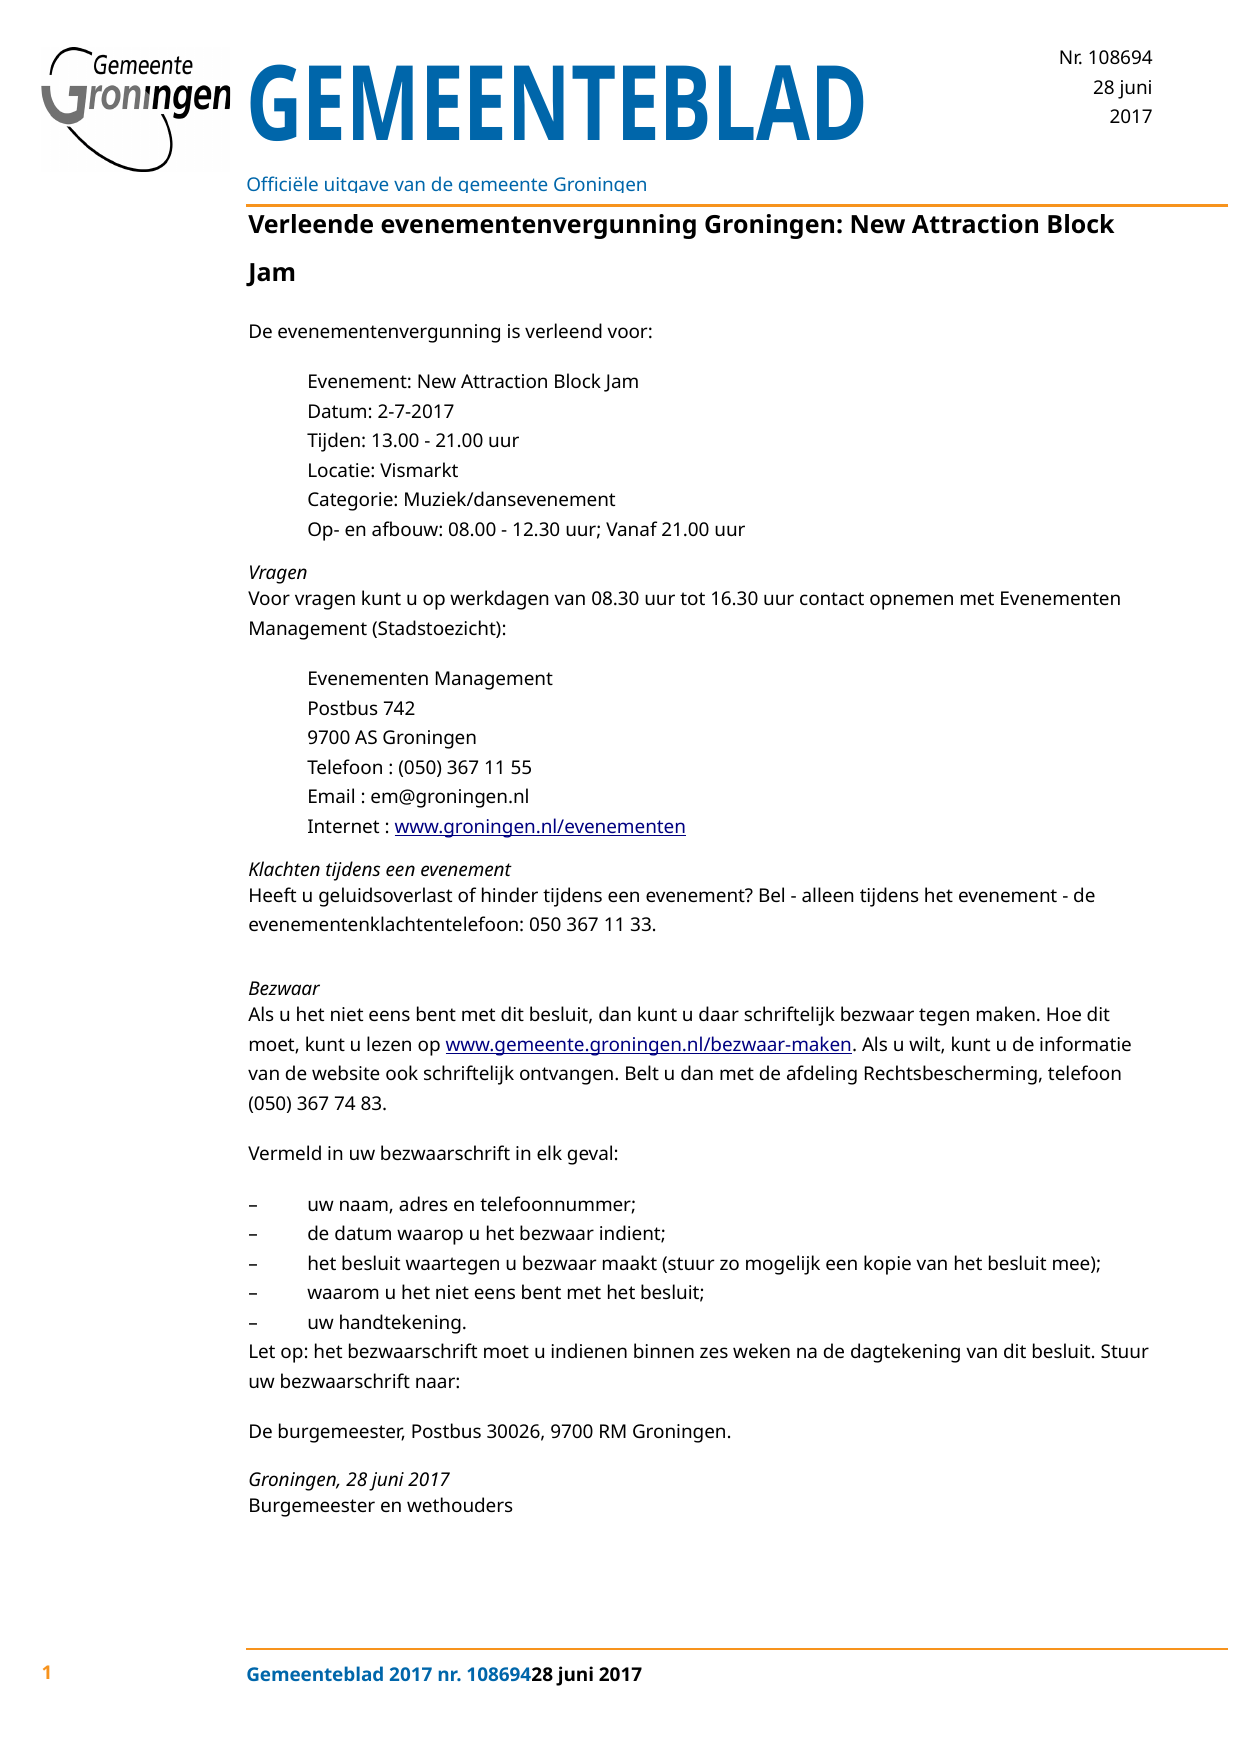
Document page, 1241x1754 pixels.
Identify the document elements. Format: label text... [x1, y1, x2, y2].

list Categorie: Muziek/dansevenement [248, 487, 1152, 512]
text Verleende evenementenvergunning Groningen: New Attraction Block Jam [248, 207, 1152, 288]
list Evenement: New Attraction Block Jam [248, 368, 1152, 394]
text Voor vragen kunt u op werkdagen van 08.30 uur tot 16.30 uur contact opnemen met Evenementen Management (Stadstoezicht): [248, 585, 1152, 640]
list waarom u het niet eens bent met het besluit; [248, 1279, 1152, 1305]
text De evenementenvergunning is verleend voor: [248, 318, 1152, 344]
text De burgemeester, Postbus 30026, 9700 RM Groningen. [248, 1419, 1152, 1444]
list Telefoon : (050) 367 11 55 [248, 754, 1152, 779]
list Email : em@groningen.nl [248, 783, 1152, 809]
text Vragen [248, 559, 1152, 585]
list uw handtekening. [248, 1309, 1152, 1335]
text Heeft u geluidsoverlast of hinder tijdens een evenement? Bel - alleen tijdens het evenement - de evenementenklachtentelefoon: 050 367 11 33. [248, 882, 1152, 937]
list Locatie: Vismarkt [248, 457, 1152, 483]
text Bezwaar [248, 975, 1152, 1001]
list Postbus 742 [248, 695, 1152, 720]
picture [41, 47, 231, 172]
list de datum waarop u het bezwaar indient; [248, 1220, 1152, 1246]
text Groningen, 28 juni 2017 [248, 1466, 1152, 1492]
list Internet : www.groningen.nl/evenementen [248, 813, 1152, 839]
text Als u het niet eens bent met dit besluit, dan kunt u daar schriftelijk bezwaar tegen maken. Hoe dit moet, kunt u lezen op www.gemeente.groningen.nl/bezwaar-maken. Als u wilt, kunt u de informatie van de website ook schriftelijk ontvangen. Belt u dan met de afdeling Rechtsbescherming, telefoon (050) 367 74 83. [248, 1001, 1152, 1116]
list het besluit waartegen u bezwaar maakt (stuur zo mogelijk een kopie van het besluit mee); [248, 1250, 1152, 1276]
text Klachten tijdens een evenement [248, 856, 1152, 882]
list uw naam, adres en telefoonnummer; [248, 1191, 1152, 1216]
list Datum: 2-7-2017 [248, 398, 1152, 424]
text Burgemeester en wethouders [248, 1492, 1152, 1518]
list Tijden: 13.00 - 21.00 uur [248, 427, 1152, 453]
list 9700 AS Groningen [248, 724, 1152, 750]
text Let op: het bezwaarschrift moet u indienen binnen zes weken na de dagtekening van dit besluit. Stuur uw bezwaarschrift naar: [248, 1339, 1152, 1394]
list Evenementen Management [248, 665, 1152, 691]
list Op- en afbouw: 08.00 - 12.30 uur; Vanaf 21.00 uur [248, 516, 1152, 542]
text Vermeld in uw bezwaarschrift in elk geval: [248, 1140, 1152, 1166]
